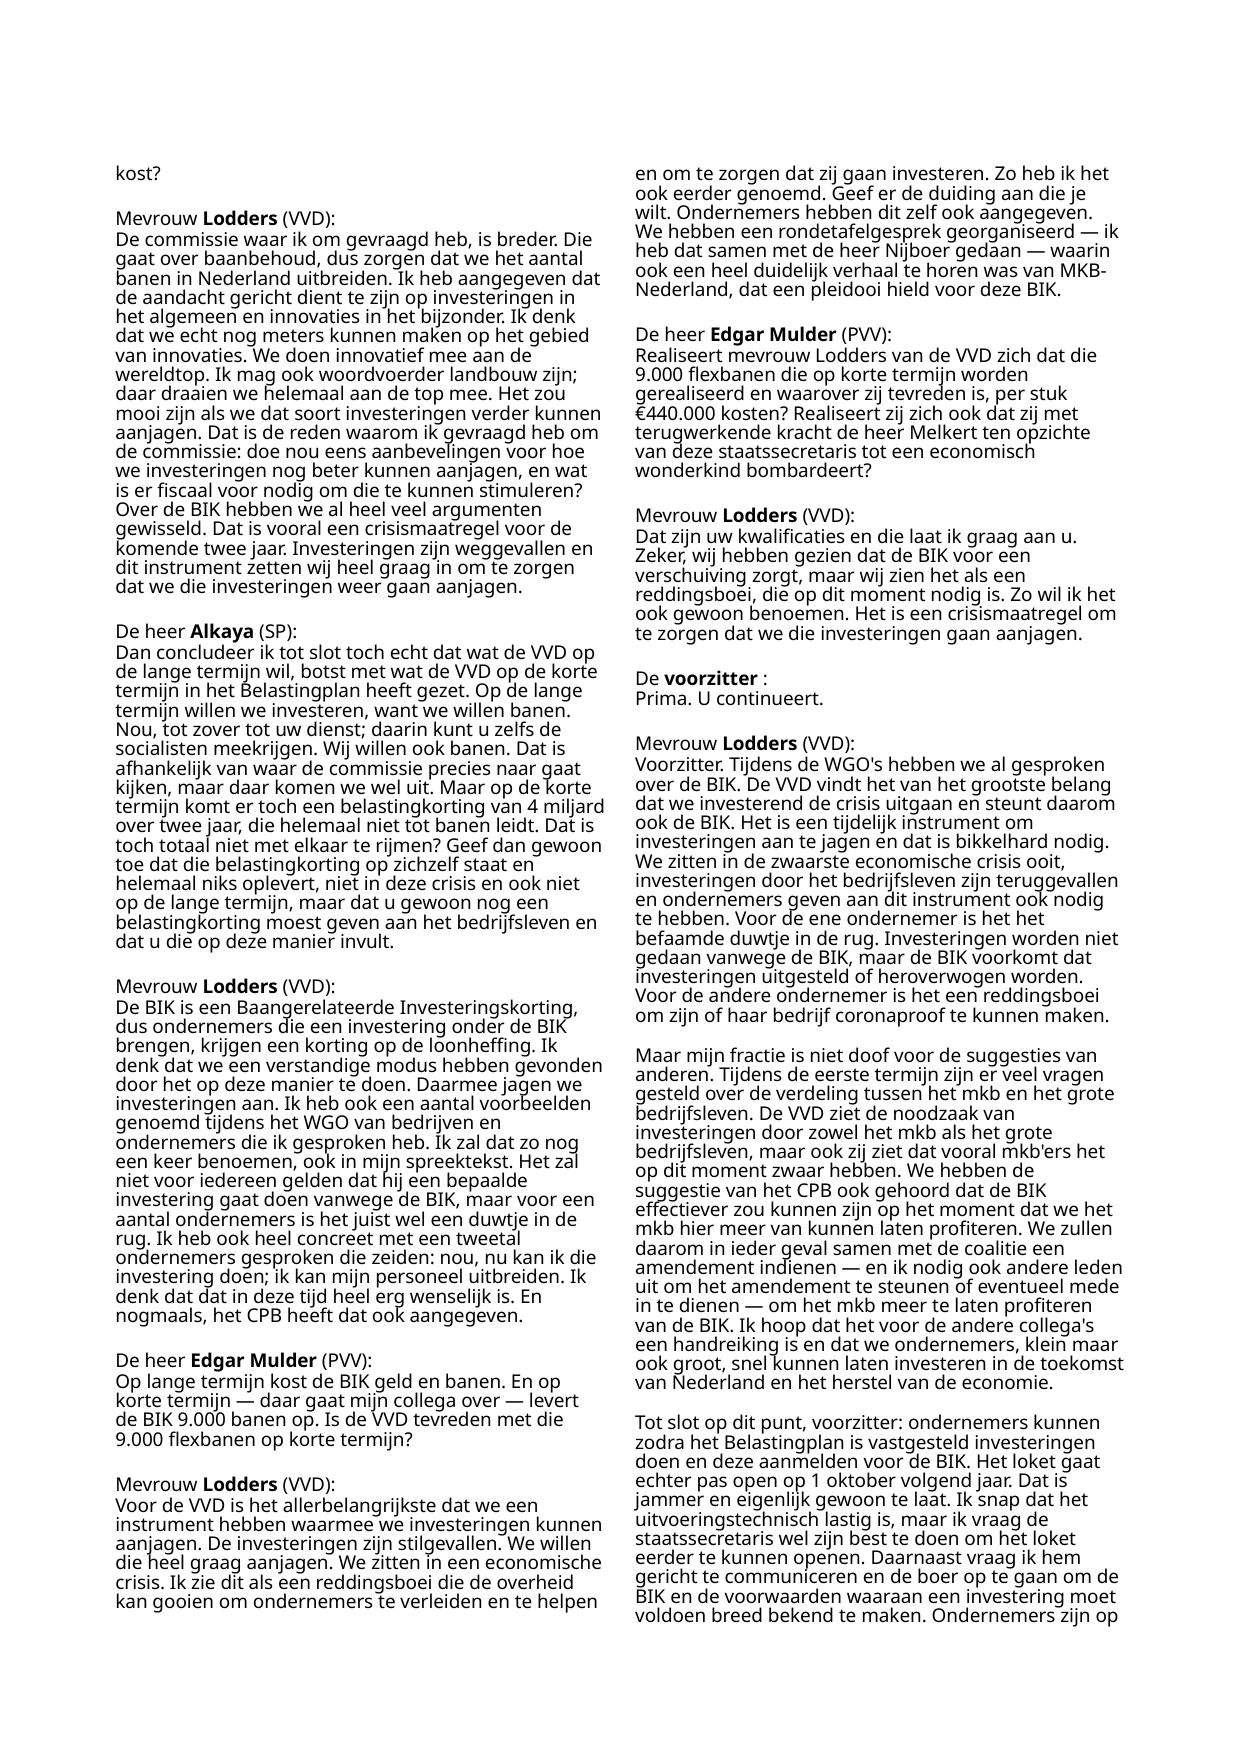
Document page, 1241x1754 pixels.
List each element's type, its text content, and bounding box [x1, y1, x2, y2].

text Mevrouw Lodders (VVD): [635, 731, 1125, 756]
text Tot slot op dit punt, voorzitter: ondernemers kunnen zodra het Belastingplan is vastgesteld investeringen doen en deze aanmelden voor de BIK. Het loket gaat echter pas open op 1 oktober volgend jaar. Dat is jammer en eigenlijk gewoon te laat. Ik snap dat het uitvoeringstechnisch lastig is, maar ik vraag de staatssecretaris wel zijn best te doen om het loket eerder te kunnen openen. Daarnaast vraag ik hem gericht te communiceren en de boer op te gaan om de BIK en de voorwaarden waaraan een investering moet voldoen breed bekend te maken. Ondernemers zijn op [635, 1414, 1125, 1626]
text Dat zijn uw kwalificaties en die laat ik graag aan u. Zeker, wij hebben gezien dat de BIK voor een verschuiving zorgt, maar wij zien het als een reddingsboei, die op dit moment nodig is. Zo wil ik het ook gewoon benoemen. Het is een crisismaatregel om te zorgen dat we die investeringen gaan aanjagen. [635, 528, 1125, 644]
text Realiseert mevrouw Lodders van de VVD zich dat die 9.000 flexbanen die op korte termijn worden gerealiseerd en waarover zij tevreden is, per stuk €440.000 kosten? Realiseert zij zich ook dat zij met terugwerkende kracht de heer Melkert ten opzichte van deze staatssecretaris tot een economisch wonderkind bombardeert? [635, 347, 1125, 482]
text De commissie waar ik om gevraagd heb, is breder. Die gaat over baanbehoud, dus zorgen dat we het aantal banen in Nederland uitbreiden. Ik heb aangegeven dat de aandacht gericht dient te zijn op investeringen in het algemeen en innovaties in het bijzonder. Ik denk dat we echt nog meters kunnen maken op het gebied van innovaties. We doen innovatief mee aan de wereldtop. Ik mag ook woordvoerder landbouw zijn; daar draaien we helemaal aan de top mee. Het zou mooi zijn als we dat soort investeringen verder kunnen aanjagen. Dat is de reden waarom ik gevraagd heb om de commissie: doe nou eens aanbevelingen voor hoe we investeringen nog beter kunnen aanjagen, en wat is er fiscaal voor nodig om die te kunnen stimuleren? Over de BIK hebben we al heel veel argumenten gewisseld. Dat is vooral een crisismaatregel voor de komende twee jaar. Investeringen zijn weggevallen en dit instrument zetten wij heel graag in om te zorgen dat we die investeringen weer gaan aanjagen. [115, 231, 605, 597]
text Voor de VVD is het allerbelangrijkste dat we een instrument hebben waarmee we investeringen kunnen aanjagen. De investeringen zijn stilgevallen. We willen die heel graag aanjagen. We zitten in een economische crisis. Ik zie dit als een reddingsboei die de overheid kan gooien om ondernemers te verleiden en te helpen [115, 1497, 605, 1612]
text Dan concludeer ik tot slot toch echt dat wat de VVD op de lange termijn wil, botst met wat de VVD op de korte termijn in het Belastingplan heeft gezet. Op de lange termijn willen we investeren, want we willen banen. Nou, tot zover tot uw dienst; daarin kunt u zelfs de socialisten meekrijgen. Wij willen ook banen. Dat is afhankelijk van waar de commissie precies naar gaat kijken, maar daar komen we wel uit. Maar op de korte termijn komt er toch een belastingkorting van 4 miljard over twee jaar, die helemaal niet tot banen leidt. Dat is toch totaal niet met elkaar te rijmen? Geef dan gewoon toe dat die belastingkorting op zichzelf staat en helemaal niks oplevert, niet in deze crisis en ook niet op de lange termijn, maar dat u gewoon nog een belastingkorting moest geven aan het bedrijfsleven en dat u die op deze manier invult. [115, 644, 605, 952]
text De heer Alkaya (SP): [115, 618, 605, 644]
text De heer Edgar Mulder (PVV): [635, 321, 1125, 347]
text De voorzitter : [635, 665, 1125, 690]
text Mevrouw Lodders (VVD): [115, 973, 605, 999]
text Mevrouw Lodders (VVD): [635, 502, 1125, 528]
text Voorzitter. Tijdens de WGO's hebben we al gesproken over de BIK. De VVD vindt het van het grootste belang dat we investerend de crisis uitgaan en steunt daarom ook de BIK. Het is een tijdelijk instrument om investeringen aan te jagen en dat is bikkelhard nodig. We zitten in de zwaarste economische crisis ooit, investeringen door het bedrijfsleven zijn teruggevallen en ondernemers geven aan dit instrument ook nodig te hebben. Voor de ene ondernemer is het het befaamde duwtje in de rug. Investeringen worden niet gedaan vanwege de BIK, maar de BIK voorkomt dat investeringen uitgesteld of heroverwogen worden. Voor de andere ondernemer is het een reddingsboei om zijn of haar bedrijf coronaproof te kunnen maken. [635, 756, 1125, 1026]
text Mevrouw Lodders (VVD): [115, 1471, 605, 1497]
text Prima. U continueert. [635, 690, 1125, 710]
text en om te zorgen dat zij gaan investeren. Zo heb ik het ook eerder genoemd. Geef er de duiding aan die je wilt. Ondernemers hebben dit zelf ook aangegeven. We hebben een rondetafelgesprek georganiseerd — ik heb dat samen met de heer Nijboer gedaan — waarin ook een heel duidelijk verhaal te horen was van MKB-Nederland, dat een pleidooi hield voor deze BIK. [635, 165, 1125, 300]
text kost? [115, 165, 605, 184]
text De heer Edgar Mulder (PVV): [115, 1347, 605, 1373]
text Op lange termijn kost de BIK geld en banen. En op korte termijn — daar gaat mijn collega over — levert de BIK 9.000 banen op. Is de VVD tevreden met die 9.000 flexbanen op korte termijn? [115, 1373, 605, 1450]
text Maar mijn fractie is niet doof voor de suggesties van anderen. Tijdens de eerste termijn zijn er veel vragen gesteld over de verdeling tussen het mkb en het grote bedrijfsleven. De VVD ziet de noodzaak van investeringen door zowel het mkb als het grote bedrijfsleven, maar ook zij ziet dat vooral mkb'ers het op dit moment zwaar hebben. We hebben de suggestie van het CPB ook gehoord dat de BIK effectiever zou kunnen zijn op het moment dat we het mkb hier meer van kunnen laten profiteren. We zullen daarom in ieder geval samen met de coalitie een amendement indienen — en ik nodig ook andere leden uit om het amendement te steunen of eventueel mede in te dienen — om het mkb meer te laten profiteren van de BIK. Ik hoop dat het voor de andere collega's een handreiking is en dat we ondernemers, klein maar ook groot, snel kunnen laten investeren in de toekomst van Nederland en het herstel van de economie. [635, 1047, 1125, 1394]
text Mevrouw Lodders (VVD): [115, 205, 605, 231]
text De BIK is een Baangerelateerde Investeringskorting, dus ondernemers die een investering onder de BIK brengen, krijgen een korting op de loonheffing. Ik denk dat we een verstandige modus hebben gevonden door het op deze manier te doen. Daarmee jagen we investeringen aan. Ik heb ook een aantal voorbeelden genoemd tijdens het WGO van bedrijven en ondernemers die ik gesproken heb. Ik zal dat zo nog een keer benoemen, ook in mijn spreektekst. Het zal niet voor iedereen gelden dat hij een bepaalde investering gaat doen vanwege de BIK, maar voor een aantal ondernemers is het juist wel een duwtje in de rug. Ik heb ook heel concreet met een tweetal ondernemers gesproken die zeiden: nou, nu kan ik die investering doen; ik kan mijn personeel uitbreiden. Ik denk dat dat in deze tijd heel erg wenselijk is. En nogmaals, het CPB heeft dat ook aangegeven. [115, 999, 605, 1326]
